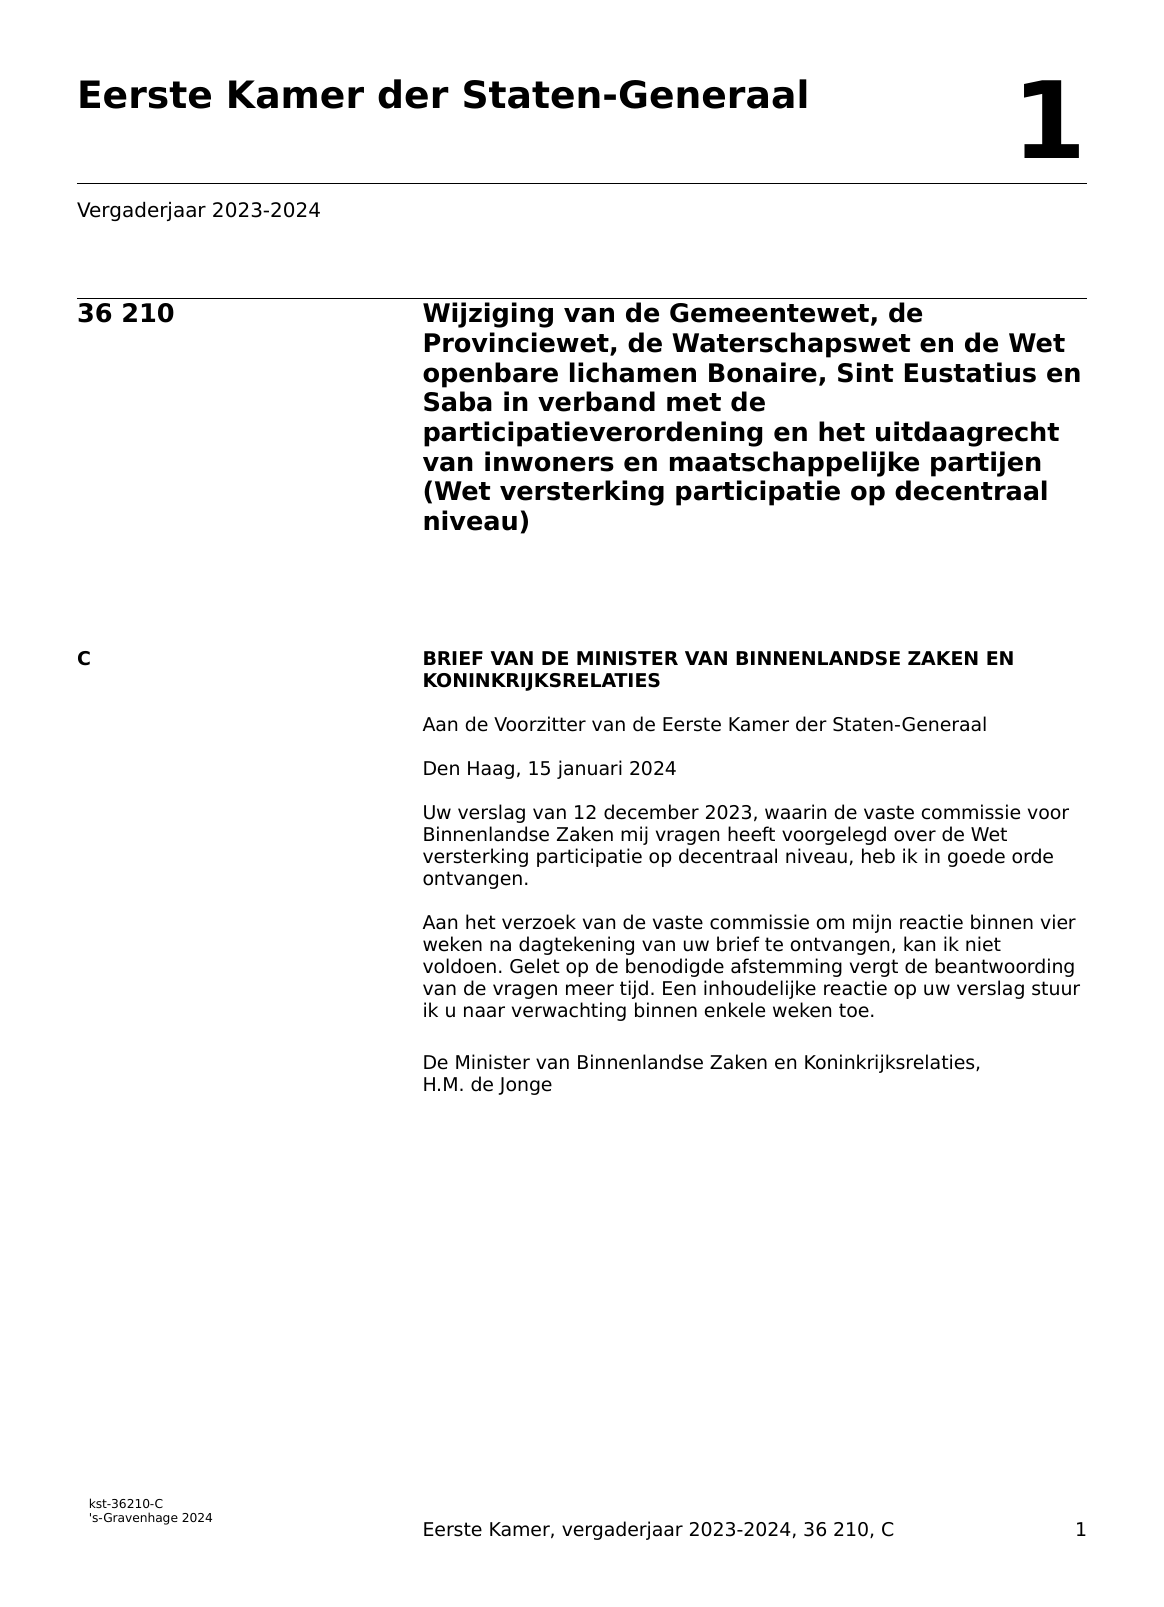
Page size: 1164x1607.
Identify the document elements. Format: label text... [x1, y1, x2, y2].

text kst-36210-C [88, 1497, 323, 1511]
text 's-Gravenhage 2024 [88, 1511, 323, 1525]
subtitle 36 210 Wijziging van de Gemeentewet, de Provinciewet, de Waterschapswet en de Wet openbare lichamen Bonaire, Sint Eustatius en Saba in verband met de participatieverordening en het uitdaagrecht van inwoners en maatschappelijke partijen (Wet versterking participatie op decentraal niveau) [77, 299, 1087, 536]
subtitle C BRIEF VAN DE MINISTER VAN BINNENLANDSE ZAKEN EN KONINKRIJKSRELATIES [77, 647, 1087, 691]
table_header Eerste Kamer der Staten-Generaal [77, 59, 886, 183]
text Aan het verzoek van de vaste commissie om mijn reactie binnen vier weken na dagtekening van uw brief te ontvangen, kan ik niet voldoen. Gelet op de benodigde afstemming vergt de beantwoording van de vragen meer tijd. Een inhoudelijke reactie op uw verslag stuur ik u naar verwachting binnen enkele weken toe. [422, 912, 1087, 1022]
table_header 1 [886, 59, 1087, 183]
text Aan de Voorzitter van de Eerste Kamer der Staten-Generaal [422, 714, 1087, 736]
text De Minister van Binnenlandse Zaken en Koninkrijksrelaties, H.M. de Jonge [422, 1052, 1087, 1096]
table_cell Vergaderjaar 2023-2024 [77, 184, 1087, 298]
text Uw verslag van 12 december 2023, waarin de vaste commissie voor Binnenlandse Zaken mij vragen heeft voorgelegd over de Wet versterking participatie op decentraal niveau, heb ik in goede orde ontvangen. [422, 802, 1087, 890]
text Den Haag, 15 januari 2024 [422, 758, 1087, 780]
